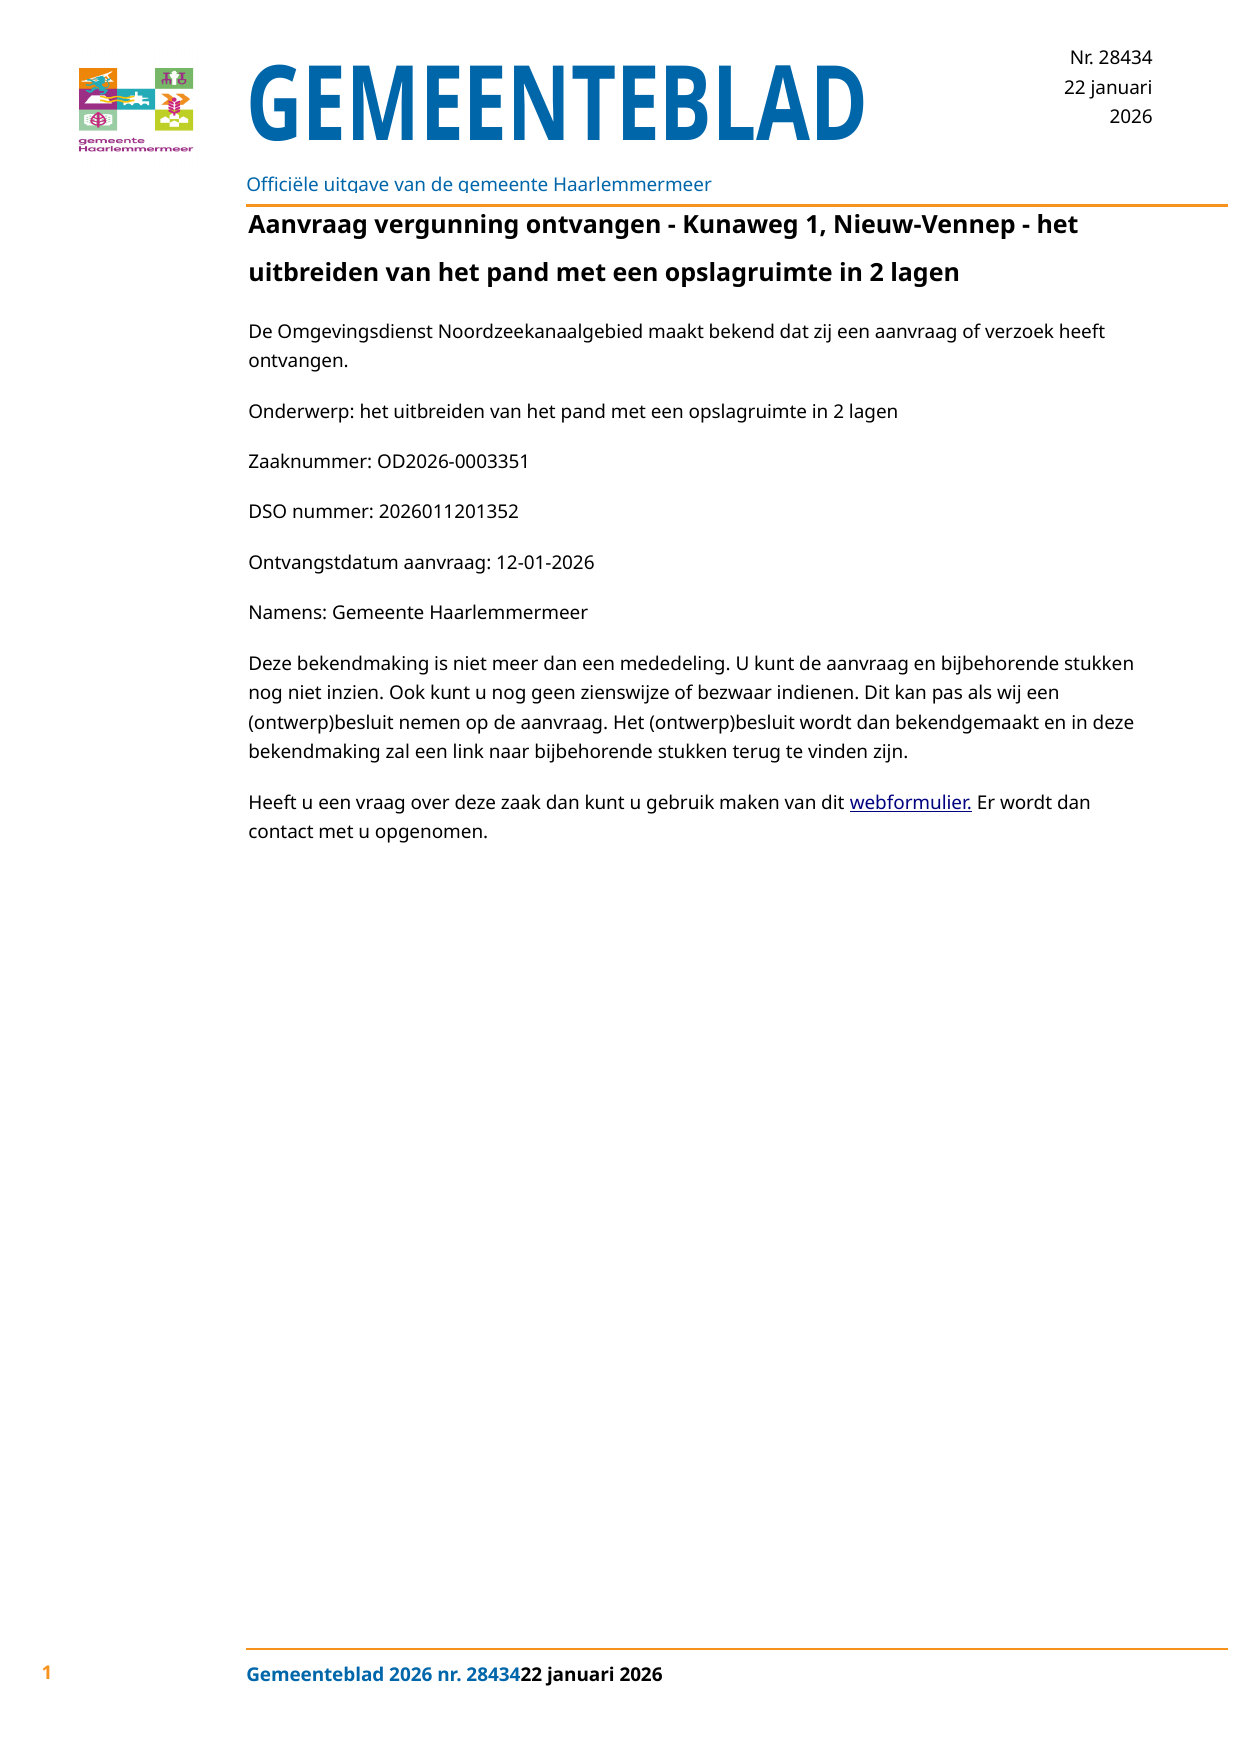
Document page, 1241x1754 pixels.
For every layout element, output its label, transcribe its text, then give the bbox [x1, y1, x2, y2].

text Deze bekendmaking is niet meer dan een mededeling. U kunt de aanvraag en bijbehorende stukken nog niet inzien. Ook kunt u nog geen zienswijze of bezwaar indienen. Dit kan pas als wij een (ontwerp)besluit nemen op de aanvraag. Het (ontwerp)besluit wordt dan bekendgemaakt en in deze bekendmaking zal een link naar bijbehorende stukken terug te vinden zijn. [248, 650, 1152, 764]
text Namens: Gemeente Haarlemmermeer [248, 599, 1152, 625]
text Onderwerp: het uitbreiden van het pand met een opslagruimte in 2 lagen [248, 398, 1152, 424]
text Aanvraag vergunning ontvangen - Kunaweg 1, Nieuw-Vennep - het uitbreiden van het pand met een opslagruimte in 2 lagen [248, 207, 1152, 288]
text Zaaknummer: OD2026-0003351 [248, 448, 1152, 474]
text De Omgevingsdienst Noordzeekanaalgebied maakt bekend dat zij een aanvraag of verzoek heeft ontvangen. [248, 318, 1152, 373]
text DSO nummer: 2026011201352 [248, 499, 1152, 524]
text Heeft u een vraag over deze zaak dan kunt u gebruik maken van dit webformulier. Er wordt dan contact met u opgenomen. [248, 789, 1152, 844]
text Ontvangstdatum aanvraag: 12-01-2026 [248, 549, 1152, 575]
picture [41, 47, 231, 172]
